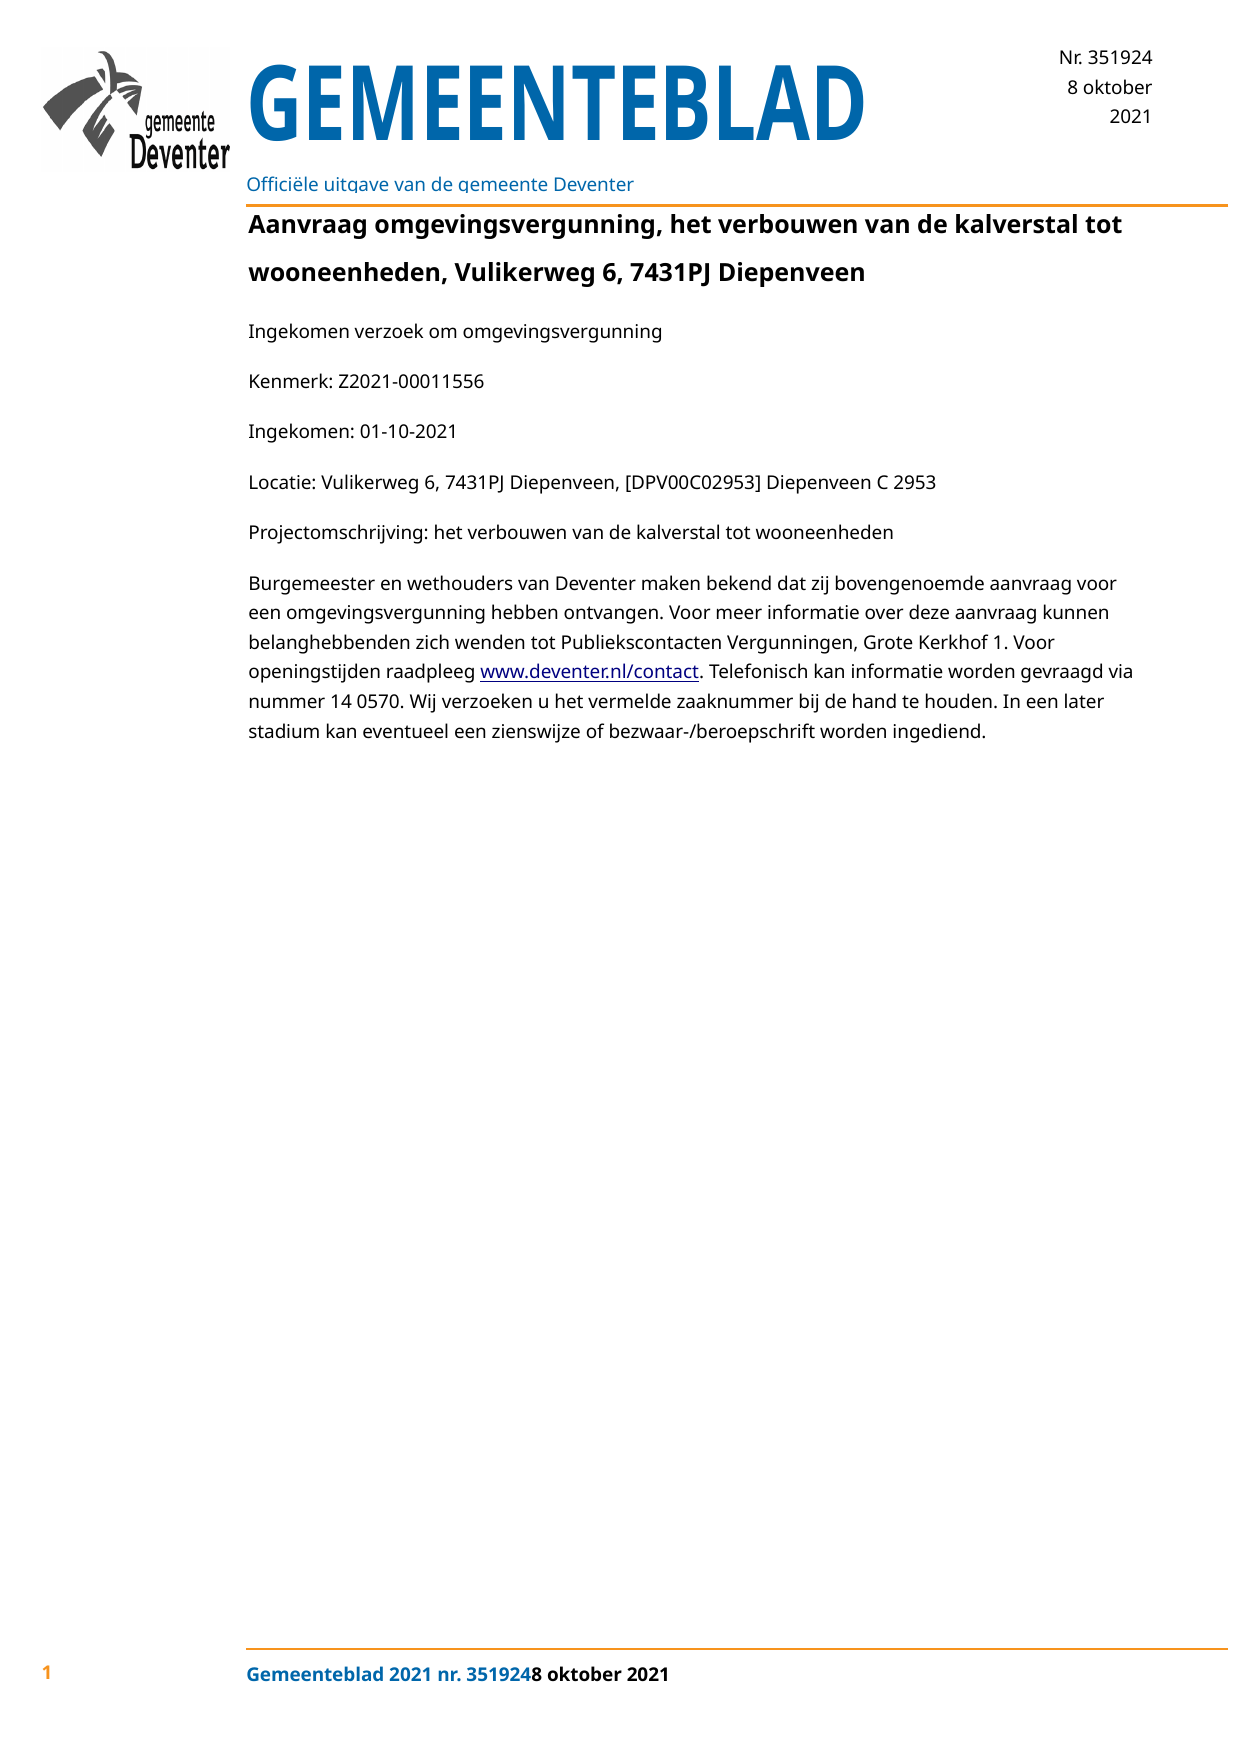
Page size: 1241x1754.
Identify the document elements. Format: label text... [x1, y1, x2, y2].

text Locatie: Vulikerweg 6, 7431PJ Diepenveen, [DPV00C02953] Diepenveen C 2953 [248, 469, 1152, 495]
text Ingekomen verzoek om omgevingsvergunning [248, 318, 1152, 344]
picture [41, 47, 231, 172]
text Burgemeester en wethouders van Deventer maken bekend dat zij bovengenoemde aanvraag voor een omgevingsvergunning hebben ontvangen. Voor meer informatie over deze aanvraag kunnen belanghebbenden zich wenden tot Publiekscontacten Vergunningen, Grote Kerkhof 1. Voor openingstijden raadpleeg www.deventer.nl/contact. Telefonisch kan informatie worden gevraagd via nummer 14 0570. Wij verzoeken u het vermelde zaaknummer bij de hand te houden. In een later stadium kan eventueel een zienswijze of bezwaar-/beroepschrift worden ingediend. [248, 570, 1152, 744]
text Projectomschrijving: het verbouwen van de kalverstal tot wooneenheden [248, 519, 1152, 545]
text Aanvraag omgevingsvergunning, het verbouwen van de kalverstal tot wooneenheden, Vulikerweg 6, 7431PJ Diepenveen [248, 207, 1152, 288]
text Kenmerk: Z2021-00011556 [248, 368, 1152, 394]
text Ingekomen: 01-10-2021 [248, 419, 1152, 444]
